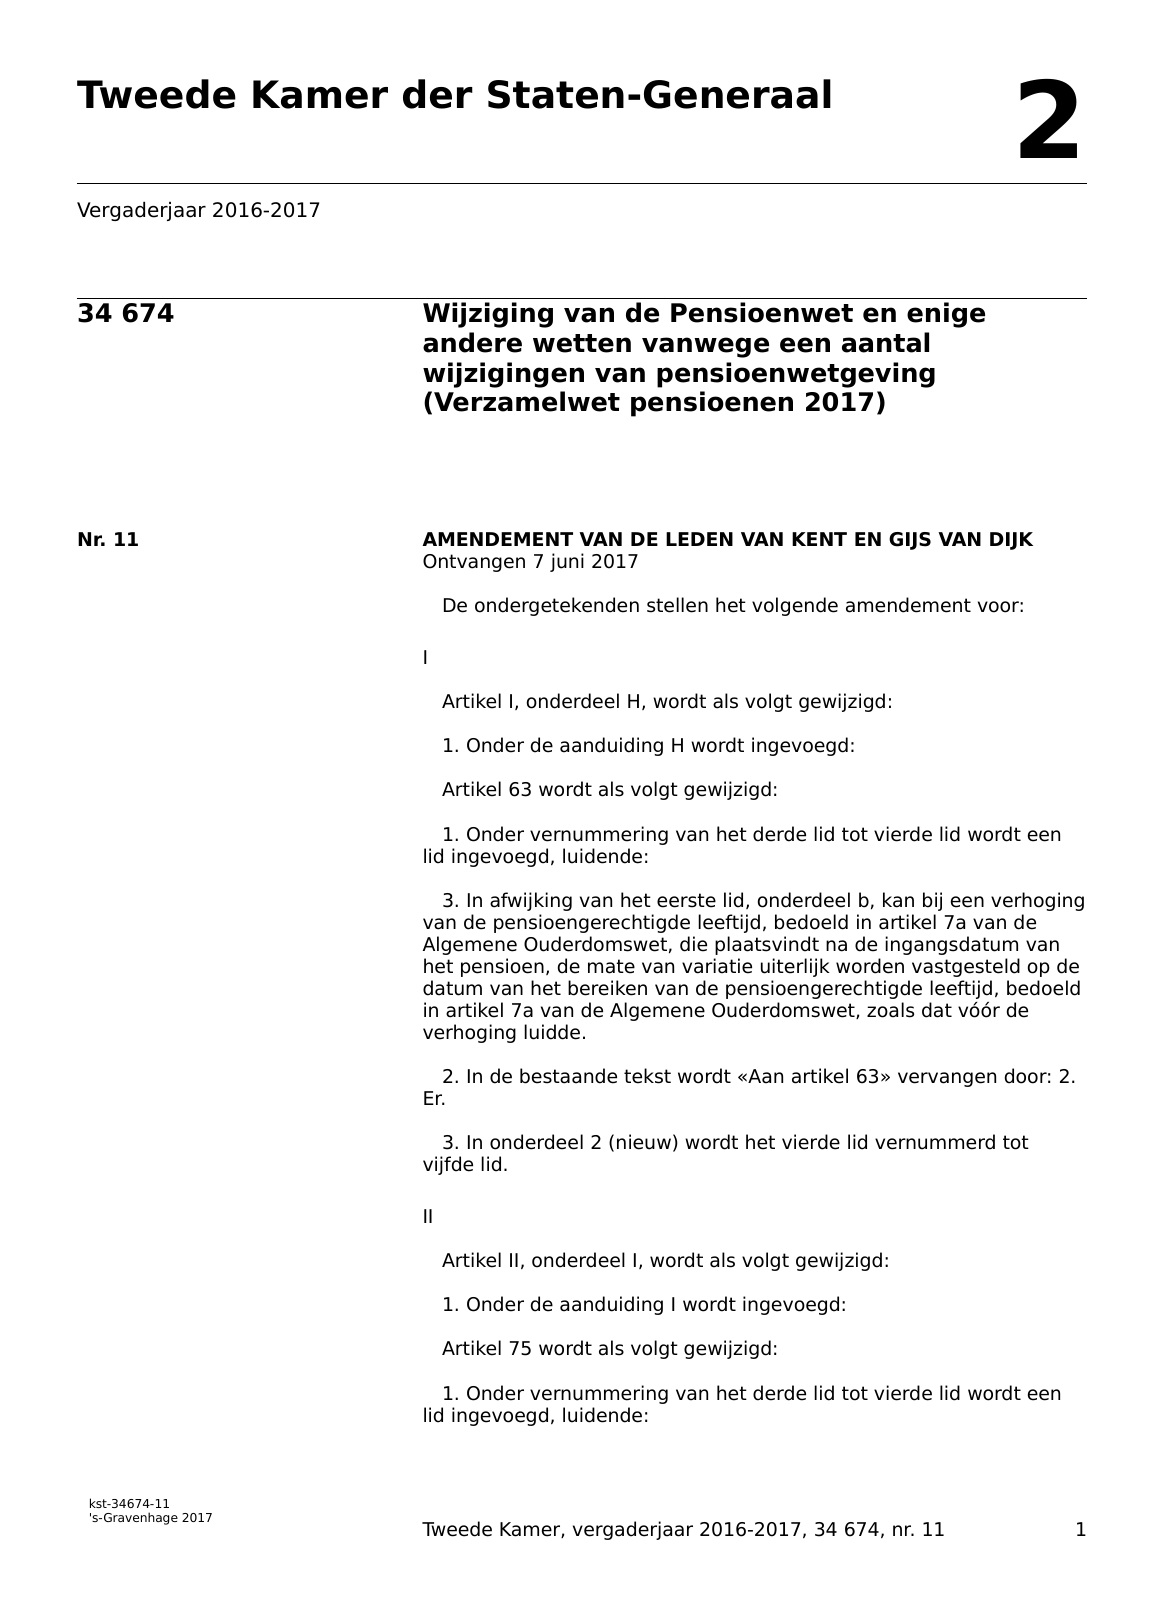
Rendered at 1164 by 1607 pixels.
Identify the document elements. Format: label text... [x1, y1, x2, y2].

text Artikel II, onderdeel I, wordt als volgt gewijzigd: [422, 1250, 1087, 1272]
text 1. Onder vernummering van het derde lid tot vierde lid wordt een lid ingevoegd, luidende: [422, 1382, 1087, 1426]
table_cell Vergaderjaar 2016-2017 [77, 184, 1087, 298]
text 1. Onder de aanduiding H wordt ingevoegd: [422, 735, 1087, 757]
subtitle II [422, 1206, 1087, 1228]
table_header 2 [886, 59, 1087, 183]
subtitle 34 674 Wijziging van de Pensioenwet en enige andere wetten vanwege een aantal wijzigingen van pensioenwetgeving (Verzamelwet pensioenen 2017) [77, 299, 1087, 418]
text 1. Onder vernummering van het derde lid tot vierde lid wordt een lid ingevoegd, luidende: [422, 823, 1087, 867]
subtitle I [422, 647, 1087, 669]
text 3. In onderdeel 2 (nieuw) wordt het vierde lid vernummerd tot vijfde lid. [422, 1132, 1087, 1176]
text 3. In afwijking van het eerste lid, onderdeel b, kan bij een verhoging van de pensioengerechtigde leeftijd, bedoeld in artikel 7a van de Algemene Ouderdomswet, die plaatsvindt na de ingangsdatum van het pensioen, de mate van variatie uiterlijk worden vastgesteld op de datum van het bereiken van de pensioengerechtigde leeftijd, bedoeld in artikel 7a van de Algemene Ouderdomswet, zoals dat vóór de verhoging luidde. [422, 890, 1087, 1043]
text kst-34674-11 [88, 1497, 323, 1511]
text Artikel I, onderdeel H, wordt als volgt gewijzigd: [422, 691, 1087, 713]
text Ontvangen 7 juni 2017 [422, 551, 1087, 573]
text Artikel 75 wordt als volgt gewijzigd: [422, 1338, 1087, 1360]
subtitle Nr. 11 AMENDEMENT VAN DE LEDEN VAN KENT EN GIJS VAN DIJK [77, 529, 1087, 551]
text 's-Gravenhage 2017 [88, 1511, 323, 1525]
text De ondergetekenden stellen het volgende amendement voor: [422, 595, 1087, 617]
text Artikel 63 wordt als volgt gewijzigd: [422, 779, 1087, 801]
text 1. Onder de aanduiding I wordt ingevoegd: [422, 1294, 1087, 1316]
table_header Tweede Kamer der Staten-Generaal [77, 59, 886, 183]
text 2. In de bestaande tekst wordt «Aan artikel 63» vervangen door: 2. Er. [422, 1066, 1087, 1110]
